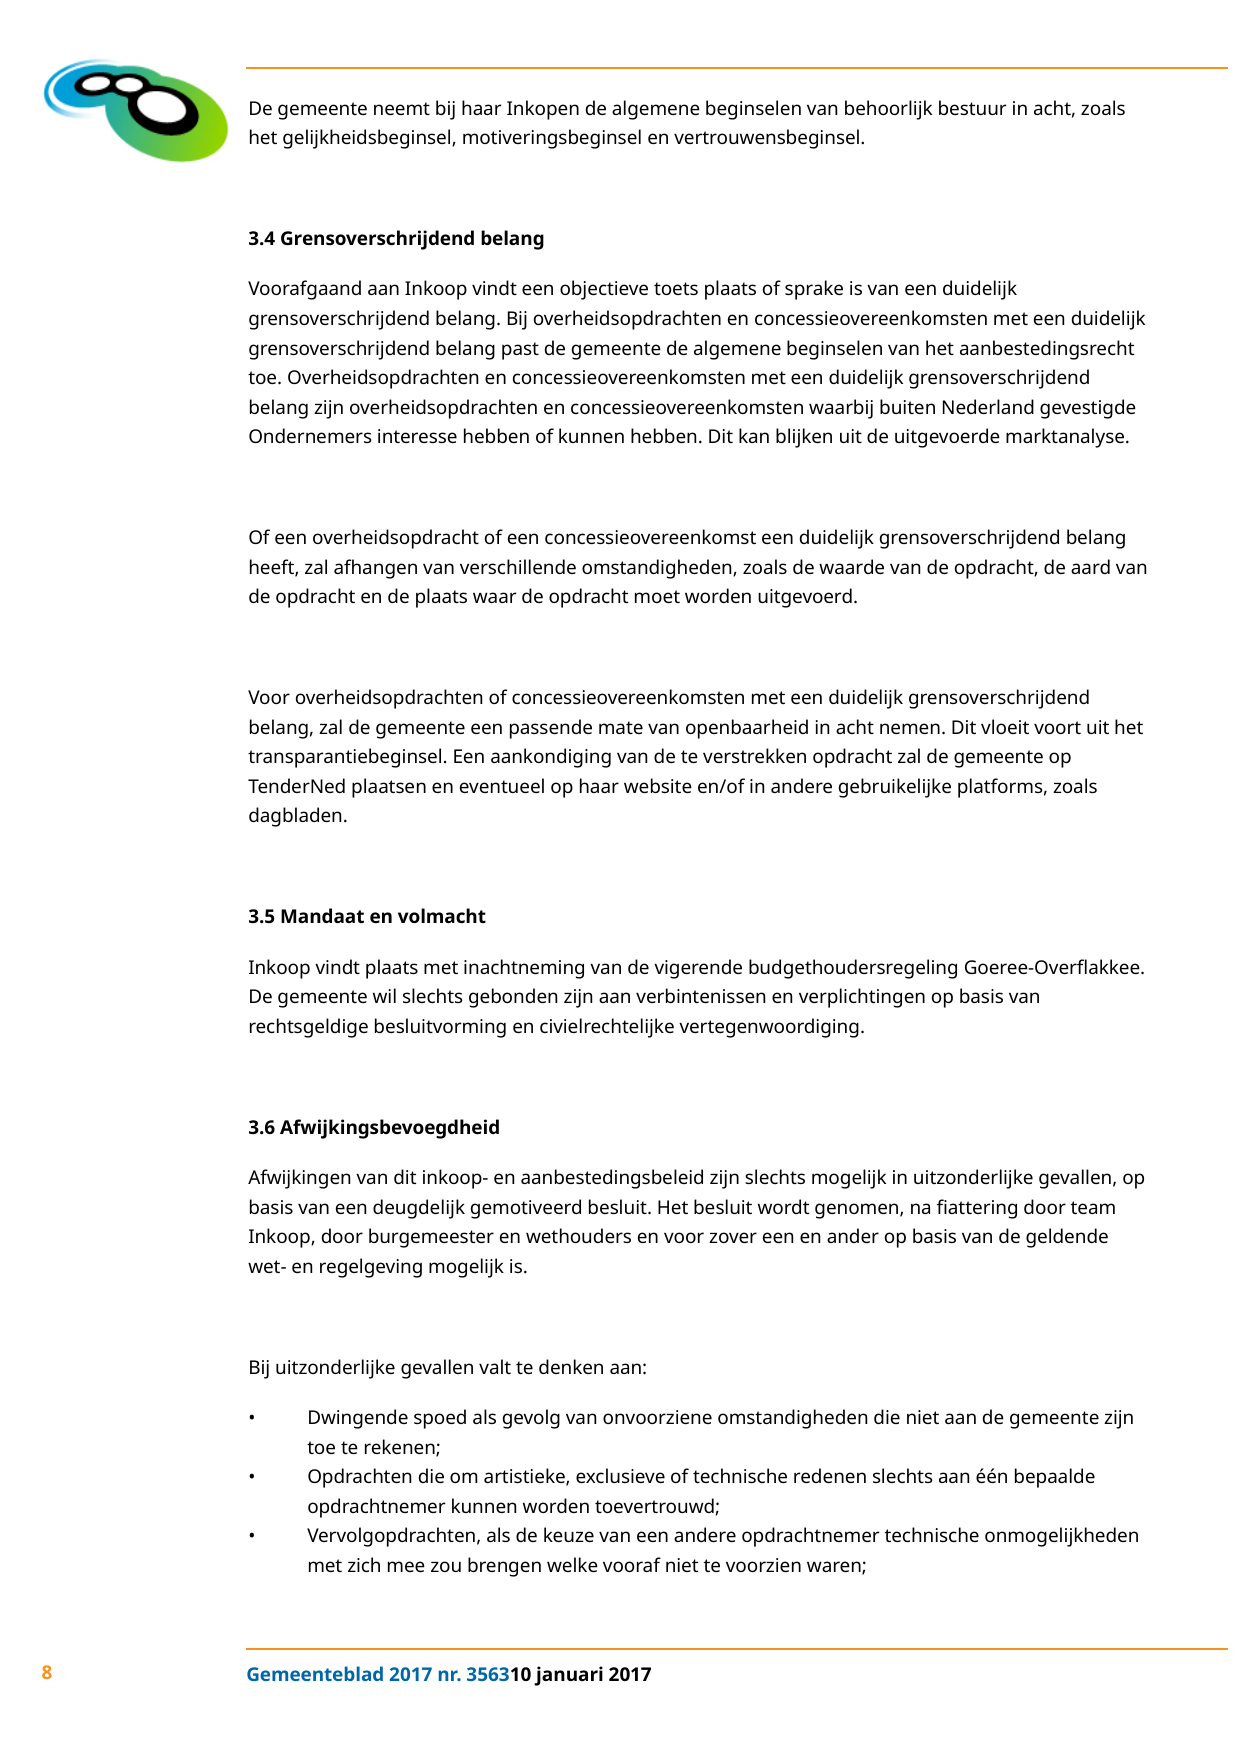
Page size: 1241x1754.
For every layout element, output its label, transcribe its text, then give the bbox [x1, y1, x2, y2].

text 3.4 Grensoverschrijdend belang [248, 225, 1152, 251]
text Afwijkingen van dit inkoop- en aanbestedingsbeleid zijn slechts mogelijk in uitzonderlijke gevallen, op basis van een deugdelijk gemotiveerd besluit. Het besluit wordt genomen, na fiattering door team Inkoop, door burgemeester en wethouders en voor zover een en ander op basis van de geldende wet- en regelgeving mogelijk is. [248, 1164, 1152, 1279]
text Voor overheidsopdrachten of concessieovereenkomsten met een duidelijk grensoverschrijdend belang, zal de gemeente een passende mate van openbaarheid in acht nemen. Dit vloeit voort uit het transparantiebeginsel. Een aankondiging van de te verstrekken opdracht zal de gemeente op TenderNed plaatsen en eventueel op haar website en/of in andere gebruikelijke platforms, zoals dagbladen. [248, 684, 1152, 828]
list Dwingende spoed als gevolg van onvoorziene omstandigheden die niet aan de gemeente zijn toe te rekenen; [248, 1404, 1152, 1460]
text Voorafgaand aan Inkoop vindt een objectieve toets plaats of sprake is van een duidelijk grensoverschrijdend belang. Bij overheidsopdrachten en concessieovereenkomsten met een duidelijk grensoverschrijdend belang past de gemeente de algemene beginselen van het aanbestedingsrecht toe. Overheidsopdrachten en concessieovereenkomsten met een duidelijk grensoverschrijdend belang zijn overheidsopdrachten en concessieovereenkomsten waarbij buiten Nederland gevestigde Ondernemers interesse hebben of kunnen hebben. Dit kan blijken uit de uitgevoerde marktanalyse. [248, 276, 1152, 449]
text Bij uitzonderlijke gevallen valt te denken aan: [248, 1354, 1152, 1380]
text De gemeente neemt bij haar Inkopen de algemene beginselen van behoorlijk bestuur in acht, zoals het gelijkheidsbeginsel, motiveringsbeginsel en vertrouwensbeginsel. [248, 95, 1152, 150]
list Vervolgopdrachten, als de keuze van een andere opdrachtnemer technische onmogelijkheden met zich mee zou brengen welke vooraf niet te voorzien waren; [248, 1523, 1152, 1578]
text 3.5 Mandaat en volmacht [248, 903, 1152, 929]
text Of een overheidsopdracht of een concessieovereenkomst een duidelijk grensoverschrijdend belang heeft, zal afhangen van verschillende omstandigheden, zoals de waarde van de opdracht, de aard van de opdracht en de plaats waar de opdracht moet worden uitgevoerd. [248, 524, 1152, 609]
text Inkoop vindt plaats met inachtneming van de vigerende budgethoudersregeling Goeree-Overflakkee. De gemeente wil slechts gebonden zijn aan verbintenissen en verplichtingen op basis van rechtsgeldige besluitvorming en civielrechtelijke vertegenwoordiging. [248, 954, 1152, 1039]
list Opdrachten die om artistieke, exclusieve of technische redenen slechts aan één bepaalde opdrachtnemer kunnen worden toevertrouwd; [248, 1463, 1152, 1519]
picture [41, 47, 231, 172]
text 3.6 Afwijkingsbevoegdheid [248, 1114, 1152, 1140]
